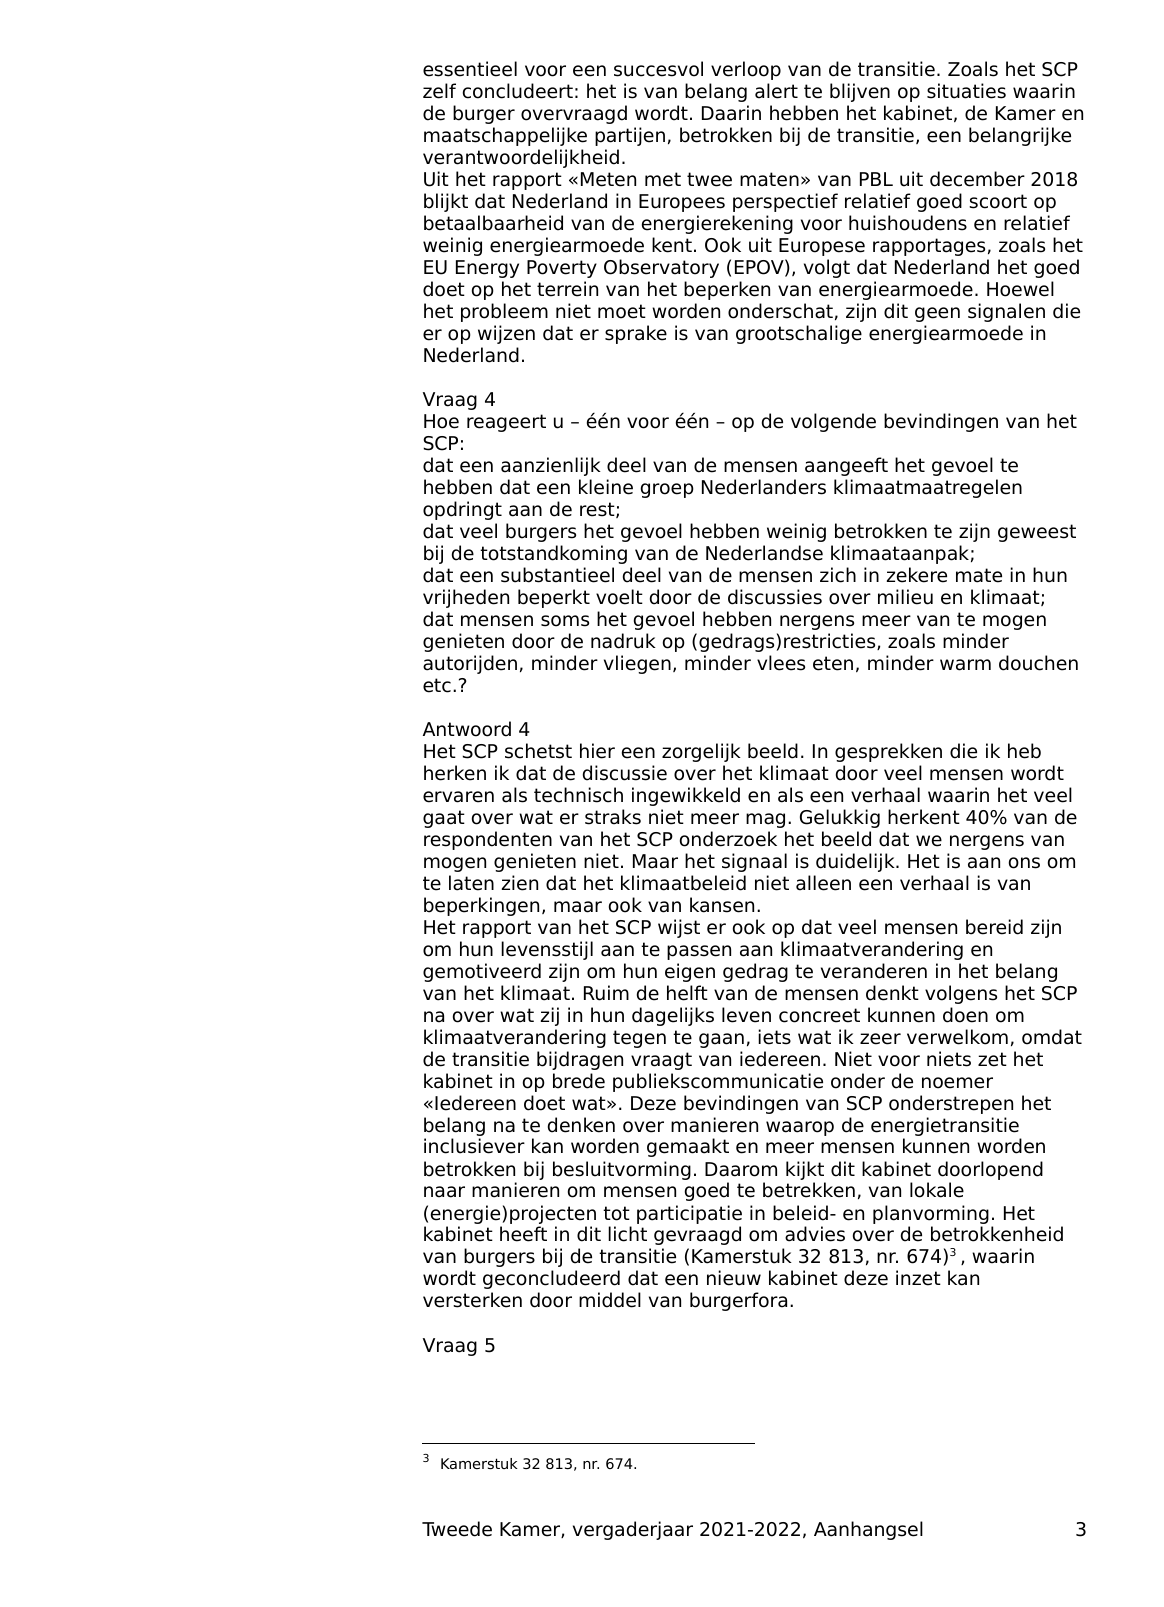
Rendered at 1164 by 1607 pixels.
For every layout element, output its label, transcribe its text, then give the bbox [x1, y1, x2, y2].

text Kamerstuk 32 813, nr. 674. [422, 1452, 1087, 1474]
text Uit het rapport «Meten met twee maten» van PBL uit december 2018 blijkt dat Nederland in Europees perspectief relatief goed scoort op betaalbaarheid van de energierekening voor huishoudens en relatief weinig energiearmoede kent. Ook uit Europese rapportages, zoals het EU Energy Poverty Observatory (EPOV), volgt dat Nederland het goed doet op het terrein van het beperken van energiearmoede. Hoewel het probleem niet moet worden onderschat, zijn dit geen signalen die er op wijzen dat er sprake is van grootschalige energiearmoede in Nederland. [422, 169, 1087, 367]
text Antwoord 4 [422, 719, 1087, 741]
text Het rapport van het SCP wijst er ook op dat veel mensen bereid zijn om hun levensstijl aan te passen aan klimaatverandering en gemotiveerd zijn om hun eigen gedrag te veranderen in het belang van het klimaat. Ruim de helft van de mensen denkt volgens het SCP na over wat zij in hun dagelijks leven concreet kunnen doen om klimaatverandering tegen te gaan, iets wat ik zeer verwelkom, omdat de transitie bijdragen vraagt van iedereen. Niet voor niets zet het kabinet in op brede publiekscommunicatie onder de noemer «Iedereen doet wat». Deze bevindingen van SCP onderstrepen het belang na te denken over manieren waarop de energietransitie inclusiever kan worden gemaakt en meer mensen kunnen worden betrokken bij besluitvorming. Daarom kijkt dit kabinet doorlopend naar manieren om mensen goed te betrekken, van lokale (energie)projecten tot participatie in beleid- en planvorming. Het kabinet heeft in dit licht gevraagd om advies over de betrokkenheid van burgers bij de transitie (Kamerstuk 32 813, nr. 674), waarin wordt geconcludeerd dat een nieuw kabinet deze inzet kan versterken door middel van burgerfora. [422, 917, 1087, 1312]
text Hoe reageert u – één voor één – op de volgende bevindingen van het SCP: [422, 411, 1087, 455]
text dat een aanzienlijk deel van de mensen aangeeft het gevoel te hebben dat een kleine groep Nederlanders klimaatmaatregelen opdringt aan de rest; [422, 455, 1087, 521]
text essentieel voor een succesvol verloop van de transitie. Zoals het SCP zelf concludeert: het is van belang alert te blijven op situaties waarin de burger overvraagd wordt. Daarin hebben het kabinet, de Kamer en maatschappelijke partijen, betrokken bij de transitie, een belangrijke verantwoordelijkheid. [422, 59, 1087, 169]
text dat een substantieel deel van de mensen zich in zekere mate in hun vrijheden beperkt voelt door de discussies over milieu en klimaat; [422, 565, 1087, 609]
text Vraag 5 [422, 1334, 1087, 1356]
text Vraag 4 [422, 389, 1087, 411]
text dat mensen soms het gevoel hebben nergens meer van te mogen genieten door de nadruk op (gedrags)restricties, zoals minder autorijden, minder vliegen, minder vlees eten, minder warm douchen etc.? [422, 609, 1087, 697]
text dat veel burgers het gevoel hebben weinig betrokken te zijn geweest bij de totstandkoming van de Nederlandse klimaataanpak; [422, 521, 1087, 565]
text Het SCP schetst hier een zorgelijk beeld. In gesprekken die ik heb herken ik dat de discussie over het klimaat door veel mensen wordt ervaren als technisch ingewikkeld en als een verhaal waarin het veel gaat over wat er straks niet meer mag. Gelukkig herkent 40% van de respondenten van het SCP onderzoek het beeld dat we nergens van mogen genieten niet. Maar het signaal is duidelijk. Het is aan ons om te laten zien dat het klimaatbeleid niet alleen een verhaal is van beperkingen, maar ook van kansen. [422, 741, 1087, 917]
